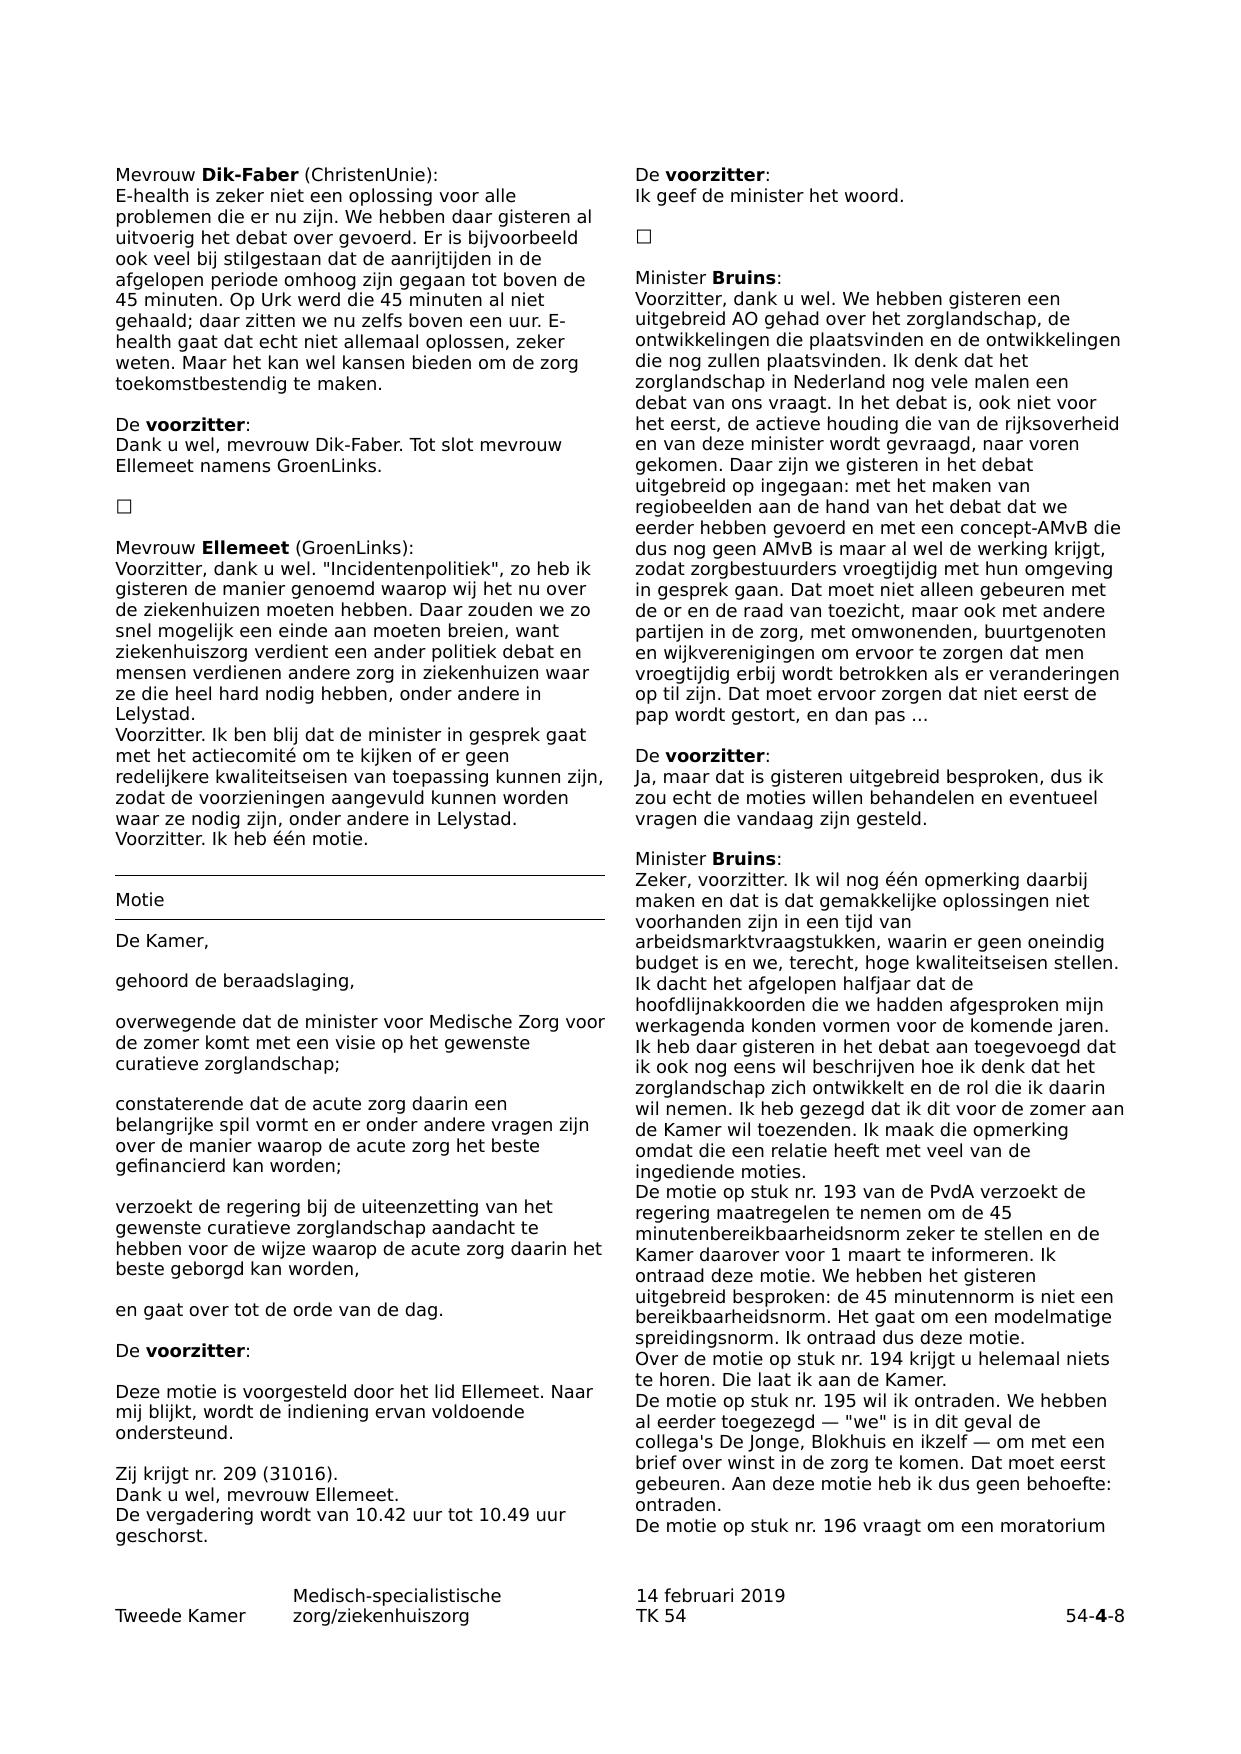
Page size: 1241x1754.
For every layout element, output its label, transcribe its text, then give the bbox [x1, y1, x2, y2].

text De voorzitter: [635, 746, 1125, 767]
text Minister Bruins: [635, 849, 1125, 870]
text De Kamer, [115, 931, 605, 951]
text Ja, maar dat is gisteren uitgebreid besproken, dus ik zou echt de moties willen behandelen en eventueel vragen die vandaag zijn gesteld. [635, 767, 1125, 829]
text en gaat over tot de orde van de dag. [115, 1300, 605, 1321]
text De motie op stuk nr. 193 van de PvdA verzoekt de regering maatregelen te nemen om de 45 minutenbereikbaarheidsnorm zeker te stellen en de Kamer daarover voor 1 maart te informeren. Ik ontraad deze motie. We hebben het gisteren uitgebreid besproken: de 45 minutennorm is niet een bereikbaarheidsnorm. Het gaat om een modelmatige spreidingsnorm. Ik ontraad dus deze motie. [635, 1182, 1125, 1349]
text Minister Bruins: [635, 268, 1125, 288]
text Ik geef de minister het woord. [635, 186, 1125, 207]
text Mevrouw Dik-Faber (ChristenUnie): [115, 165, 605, 186]
text Ik dacht het afgelopen halfjaar dat de hoofdlijnakkoorden die we hadden afgesproken mijn werkagenda konden vormen voor de komende jaren. Ik heb daar gisteren in het debat aan toegevoegd dat ik ook nog eens wil beschrijven hoe ik denk dat het zorglandschap zich ontwikkelt en de rol die ik daarin wil nemen. Ik heb gezegd dat ik dit voor de zomer aan de Kamer wil toezenden. Ik maak die opmerking omdat die een relatie heeft met veel van de ingediende moties. [635, 974, 1125, 1182]
text De voorzitter: [635, 165, 1125, 186]
text Over de motie op stuk nr. 194 krijgt u helemaal niets te horen. Die laat ik aan de Kamer. [635, 1349, 1125, 1391]
text Dank u wel, mevrouw Dik-Faber. Tot slot mevrouw Ellemeet namens GroenLinks. [115, 435, 605, 477]
text Deze motie is voorgesteld door het lid Ellemeet. Naar mij blijkt, wordt de indiening ervan voldoende ondersteund. [115, 1381, 605, 1444]
text De motie op stuk nr. 195 wil ik ontraden. We hebben al eerder toegezegd — "we" is in dit geval de collega's De Jonge, Blokhuis en ikzelf — om met een brief over winst in de zorg te komen. Dat moet eerst gebeuren. Aan deze motie heb ik dus geen behoefte: ontraden. [635, 1391, 1125, 1516]
text Voorzitter. Ik ben blij dat de minister in gesprek gaat met het actiecomité om te kijken of er geen redelijkere kwaliteitseisen van toepassing kunnen zijn, zodat de voorzieningen aangevuld kunnen worden waar ze nodig zijn, onder andere in Lelystad. [115, 725, 605, 829]
text Zeker, voorzitter. Ik wil nog één opmerking daarbij maken en dat is dat gemakkelijke oplossingen niet voorhanden zijn in een tijd van arbeidsmarktvraagstukken, waarin er geen oneindig budget is en we, terecht, hoge kwaliteitseisen stellen. [635, 870, 1125, 974]
text De voorzitter: [115, 1341, 605, 1361]
text E-health is zeker niet een oplossing voor alle problemen die er nu zijn. We hebben daar gisteren al uitvoerig het debat over gevoerd. Er is bijvoorbeeld ook veel bij stilgestaan dat de aanrijtijden in de afgelopen periode omhoog zijn gegaan tot boven de 45 minuten. Op Urk werd die 45 minuten al niet gehaald; daar zitten we nu zelfs boven een uur. E-health gaat dat echt niet allemaal oplossen, zeker weten. Maar het kan wel kansen bieden om de zorg toekomstbestendig te maken. [115, 186, 605, 394]
text De voorzitter: [115, 414, 605, 435]
text Voorzitter. Ik heb één motie. [115, 829, 605, 850]
text De vergadering wordt van 10.42 uur tot 10.49 uur geschorst. [115, 1505, 605, 1547]
text Zij krijgt nr. 209 (31016). [115, 1464, 605, 1484]
text ⬜ [115, 497, 605, 517]
text Dank u wel, mevrouw Ellemeet. [115, 1484, 605, 1505]
text verzoekt de regering bij de uiteenzetting van het gewenste curatieve zorglandschap aandacht te hebben voor de wijze waarop de acute zorg daarin het beste geborgd kan worden, [115, 1197, 605, 1280]
text gehoord de beraadslaging, [115, 971, 605, 992]
text ⬜ [635, 227, 1125, 248]
text Voorzitter, dank u wel. We hebben gisteren een uitgebreid AO gehad over het zorglandschap, de ontwikkelingen die plaatsvinden en de ontwikkelingen die nog zullen plaatsvinden. Ik denk dat het zorglandschap in Nederland nog vele malen een debat van ons vraagt. In het debat is, ook niet voor het eerst, de actieve houding die van de rijksoverheid en van deze minister wordt gevraagd, naar voren gekomen. Daar zijn we gisteren in het debat uitgebreid op ingegaan: met het maken van regiobeelden aan de hand van het debat dat we eerder hebben gevoerd en met een concept-AMvB die dus nog geen AMvB is maar al wel de werking krijgt, zodat zorgbestuurders vroegtijdig met hun omgeving in gesprek gaan. Dat moet niet alleen gebeuren met de or en de raad van toezicht, maar ook met andere partijen in de zorg, met omwonenden, buurtgenoten en wijkverenigingen om ervoor te zorgen dat men vroegtijdig erbij wordt betrokken als er veranderingen op til zijn. Dat moet ervoor zorgen dat niet eerst de pap wordt gestort, en dan pas ... [635, 288, 1125, 726]
text Motie [115, 890, 605, 911]
text constaterende dat de acute zorg daarin een belangrijke spil vormt en er onder andere vragen zijn over de manier waarop de acute zorg het beste gefinancierd kan worden; [115, 1094, 605, 1177]
text overwegende dat de minister voor Medische Zorg voor de zomer komt met een visie op het gewenste curatieve zorglandschap; [115, 1012, 605, 1074]
text Voorzitter, dank u wel. "Incidentenpolitiek", zo heb ik gisteren de manier genoemd waarop wij het nu over de ziekenhuizen moeten hebben. Daar zouden we zo snel mogelijk een einde aan moeten breien, want ziekenhuiszorg verdient een ander politiek debat en mensen verdienen andere zorg in ziekenhuizen waar ze die heel hard nodig hebben, onder andere in Lelystad. [115, 558, 605, 725]
text De motie op stuk nr. 196 vraagt om een moratorium [635, 1516, 1125, 1536]
text Mevrouw Ellemeet (GroenLinks): [115, 537, 605, 558]
